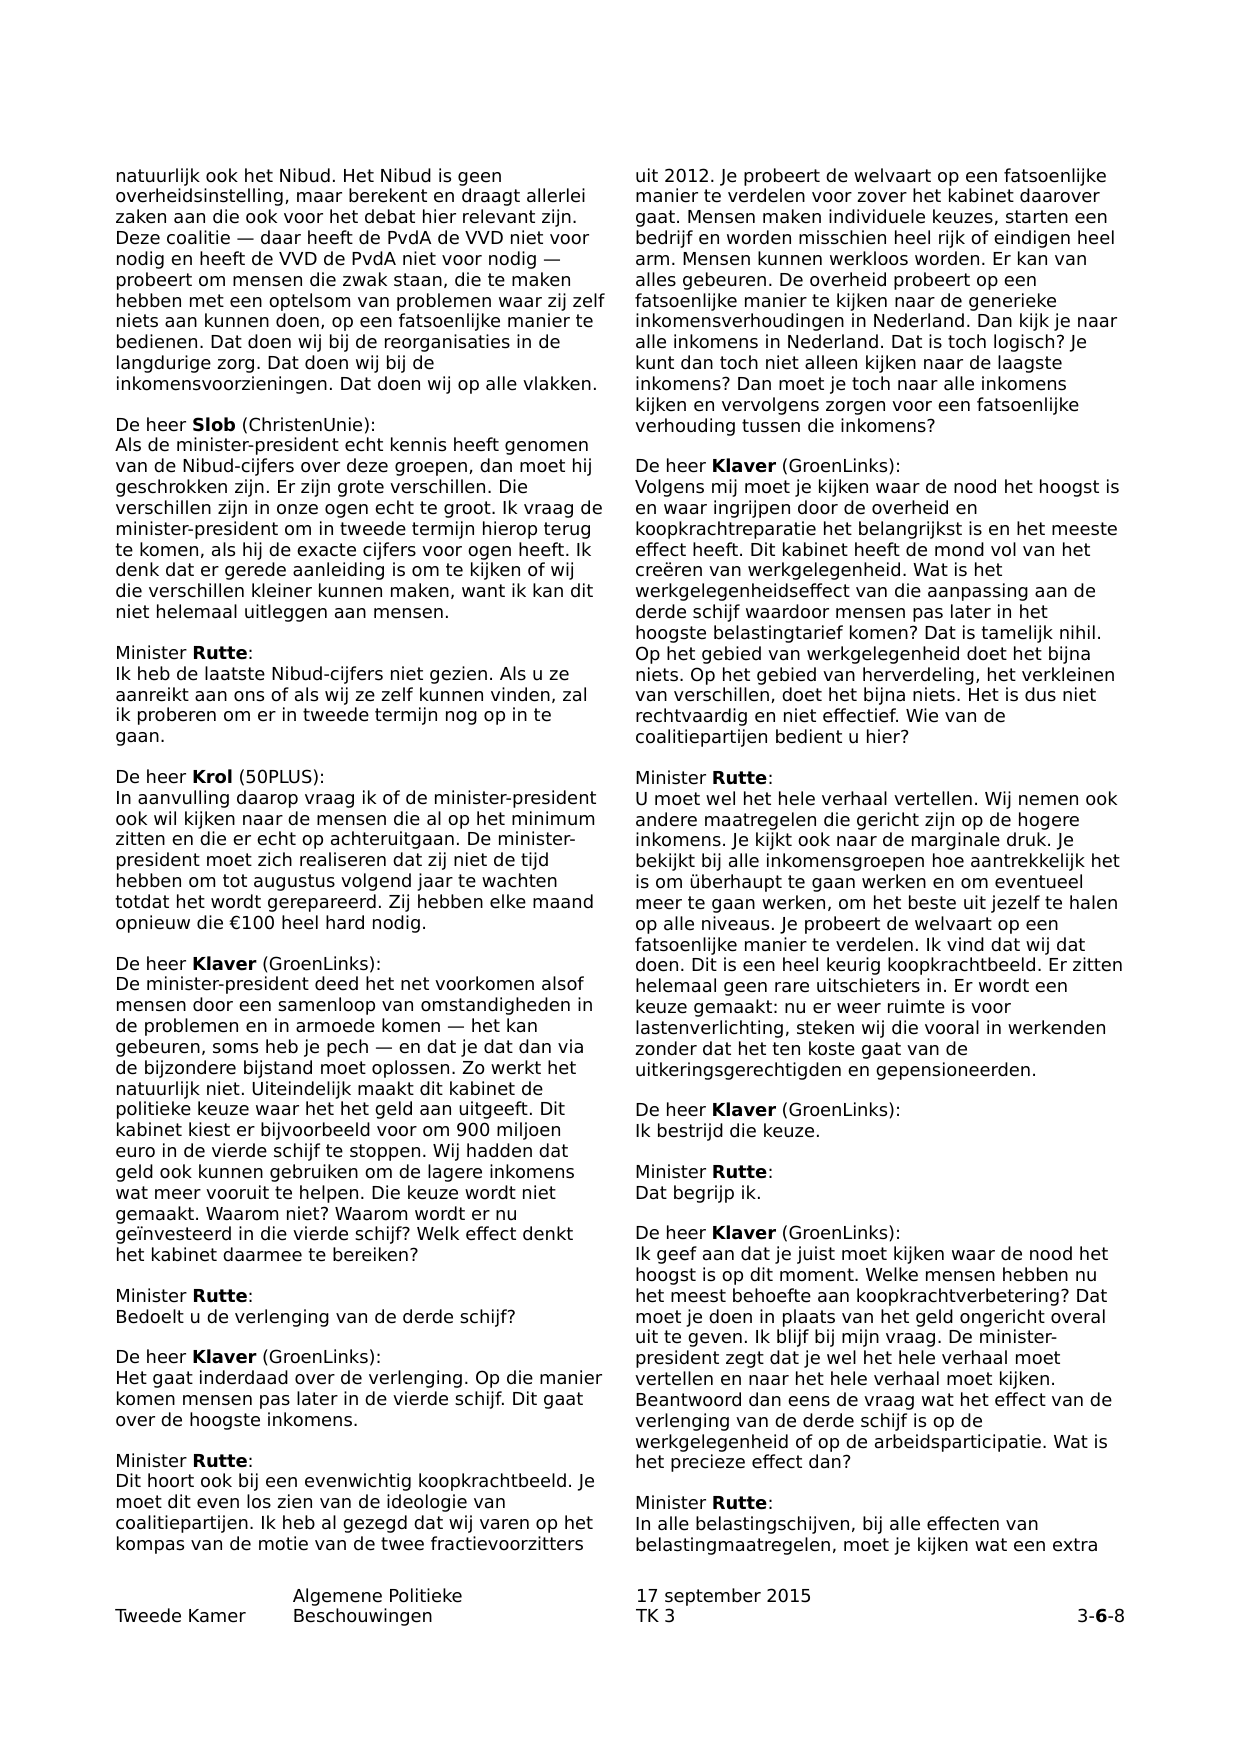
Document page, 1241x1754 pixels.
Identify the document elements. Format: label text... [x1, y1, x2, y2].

text Dat begrijp ik. [635, 1182, 1125, 1203]
text Ik geef aan dat je juist moet kijken waar de nood het hoogst is op dit moment. Welke mensen hebben nu het meest behoefte aan koopkrachtverbetering? Dat moet je doen in plaats van het geld ongericht overal uit te geven. Ik blijf bij mijn vraag. De minister-president zegt dat je wel het hele verhaal moet vertellen en naar het hele verhaal moet kijken. Beantwoord dan eens de vraag wat het effect van de verlenging van de derde schijf is op de werkgelegenheid of op de arbeidsparticipatie. Wat is het precieze effect dan? [635, 1244, 1125, 1473]
text In aanvulling daarop vraag ik of de minister-president ook wil kijken naar de mensen die al op het minimum zitten en die er echt op achteruitgaan. De minister-president moet zich realiseren dat zij niet de tijd hebben om tot augustus volgend jaar te wachten totdat het wordt gerepareerd. Zij hebben elke maand opnieuw die €100 heel hard nodig. [115, 787, 605, 933]
text Ik heb de laatste Nibud-cijfers niet gezien. Als u ze aanreikt aan ons of als wij ze zelf kunnen vinden, zal ik proberen om er in tweede termijn nog op in te gaan. [115, 663, 605, 747]
text Als de minister-president echt kennis heeft genomen van de Nibud-cijfers over deze groepen, dan moet hij geschrokken zijn. Er zijn grote verschillen. Die verschillen zijn in onze ogen echt te groot. Ik vraag de minister-president om in tweede termijn hierop terug te komen, als hij de exacte cijfers voor ogen heeft. Ik denk dat er gerede aanleiding is om te kijken of wij die verschillen kleiner kunnen maken, want ik kan dit niet helemaal uitleggen aan mensen. [115, 435, 605, 623]
text Dit hoort ook bij een evenwichtig koopkrachtbeeld. Je moet dit even los zien van de ideologie van coalitiepartijen. Ik heb al gezegd dat wij varen op het kompas van de motie van de twee fractievoorzitters [115, 1471, 605, 1554]
text Minister Rutte: [635, 768, 1125, 788]
text Minister Rutte: [115, 1286, 605, 1306]
text De heer Klaver (GroenLinks): [115, 953, 605, 974]
text De heer Slob (ChristenUnie): [115, 414, 605, 435]
text De heer Klaver (GroenLinks): [635, 456, 1125, 477]
text De minister-president deed het net voorkomen alsof mensen door een samenloop van omstandigheden in de problemen en in armoede komen — het kan gebeuren, soms heb je pech — en dat je dat dan via de bijzondere bijstand moet oplossen. Zo werkt het natuurlijk niet. Uiteindelijk maakt dit kabinet de politieke keuze waar het het geld aan uitgeeft. Dit kabinet kiest er bijvoorbeeld voor om 900 miljoen euro in de vierde schijf te stoppen. Wij hadden dat geld ook kunnen gebruiken om de lagere inkomens wat meer vooruit te helpen. Die keuze wordt niet gemaakt. Waarom niet? Waarom wordt er nu geïnvesteerd in die vierde schijf? Welk effect denkt het kabinet daarmee te bereiken? [115, 974, 605, 1266]
text De heer Klaver (GroenLinks): [635, 1223, 1125, 1244]
text De heer Klaver (GroenLinks): [115, 1347, 605, 1368]
text De heer Klaver (GroenLinks): [635, 1100, 1125, 1121]
text Volgens mij moet je kijken waar de nood het hoogst is en waar ingrijpen door de overheid en koopkrachtreparatie het belangrijkst is en het meeste effect heeft. Dit kabinet heeft de mond vol van het creëren van werkgelegenheid. Wat is het werkgelegenheidseffect van die aanpassing aan de derde schijf waardoor mensen pas later in het hoogste belastingtarief komen? Dat is tamelijk nihil. Op het gebied van werkgelegenheid doet het bijna niets. Op het gebied van herverdeling, het verkleinen van verschillen, doet het bijna niets. Het is dus niet rechtvaardig en niet effectief. Wie van de coalitiepartijen bedient u hier? [635, 477, 1125, 748]
text De heer Krol (50PLUS): [115, 767, 605, 787]
text uit 2012. Je probeert de welvaart op een fatsoenlijke manier te verdelen voor zover het kabinet daarover gaat. Mensen maken individuele keuzes, starten een bedrijf en worden misschien heel rijk of eindigen heel arm. Mensen kunnen werkloos worden. Er kan van alles gebeuren. De overheid probeert op een fatsoenlijke manier te kijken naar de generieke inkomensverhoudingen in Nederland. Dan kijk je naar alle inkomens in Nederland. Dat is toch logisch? Je kunt dan toch niet alleen kijken naar de laagste inkomens? Dan moet je toch naar alle inkomens kijken en vervolgens zorgen voor een fatsoenlijke verhouding tussen die inkomens? [635, 165, 1125, 436]
text U moet wel het hele verhaal vertellen. Wij nemen ook andere maatregelen die gericht zijn op de hogere inkomens. Je kijkt ook naar de marginale druk. Je bekijkt bij alle inkomensgroepen hoe aantrekkelijk het is om überhaupt te gaan werken en om eventueel meer te gaan werken, om het beste uit jezelf te halen op alle niveaus. Je probeert de welvaart op een fatsoenlijke manier te verdelen. Ik vind dat wij dat doen. Dit is een heel keurig koopkrachtbeeld. Er zitten helemaal geen rare uitschieters in. Er wordt een keuze gemaakt: nu er weer ruimte is voor lastenverlichting, steken wij die vooral in werkenden zonder dat het ten koste gaat van de uitkeringsgerechtigden en gepensioneerden. [635, 788, 1125, 1080]
text Bedoelt u de verlenging van de derde schijf? [115, 1306, 605, 1327]
text Ik bestrijd die keuze. [635, 1121, 1125, 1142]
text Het gaat inderdaad over de verlenging. Op die manier komen mensen pas later in de vierde schijf. Dit gaat over de hoogste inkomens. [115, 1368, 605, 1431]
text Minister Rutte: [635, 1493, 1125, 1514]
text Minister Rutte: [115, 1451, 605, 1471]
text natuurlijk ook het Nibud. Het Nibud is geen overheidsinstelling, maar berekent en draagt allerlei zaken aan die ook voor het debat hier relevant zijn. Deze coalitie — daar heeft de PvdA de VVD niet voor nodig en heeft de VVD de PvdA niet voor nodig — probeert om mensen die zwak staan, die te maken hebben met een optelsom van problemen waar zij zelf niets aan kunnen doen, op een fatsoenlijke manier te bedienen. Dat doen wij bij de reorganisaties in de langdurige zorg. Dat doen wij bij de inkomensvoorzieningen. Dat doen wij op alle vlakken. [115, 165, 605, 394]
text Minister Rutte: [635, 1162, 1125, 1182]
text In alle belastingschijven, bij alle effecten van belastingmaatregelen, moet je kijken wat een extra [635, 1514, 1125, 1556]
text Minister Rutte: [115, 643, 605, 663]
